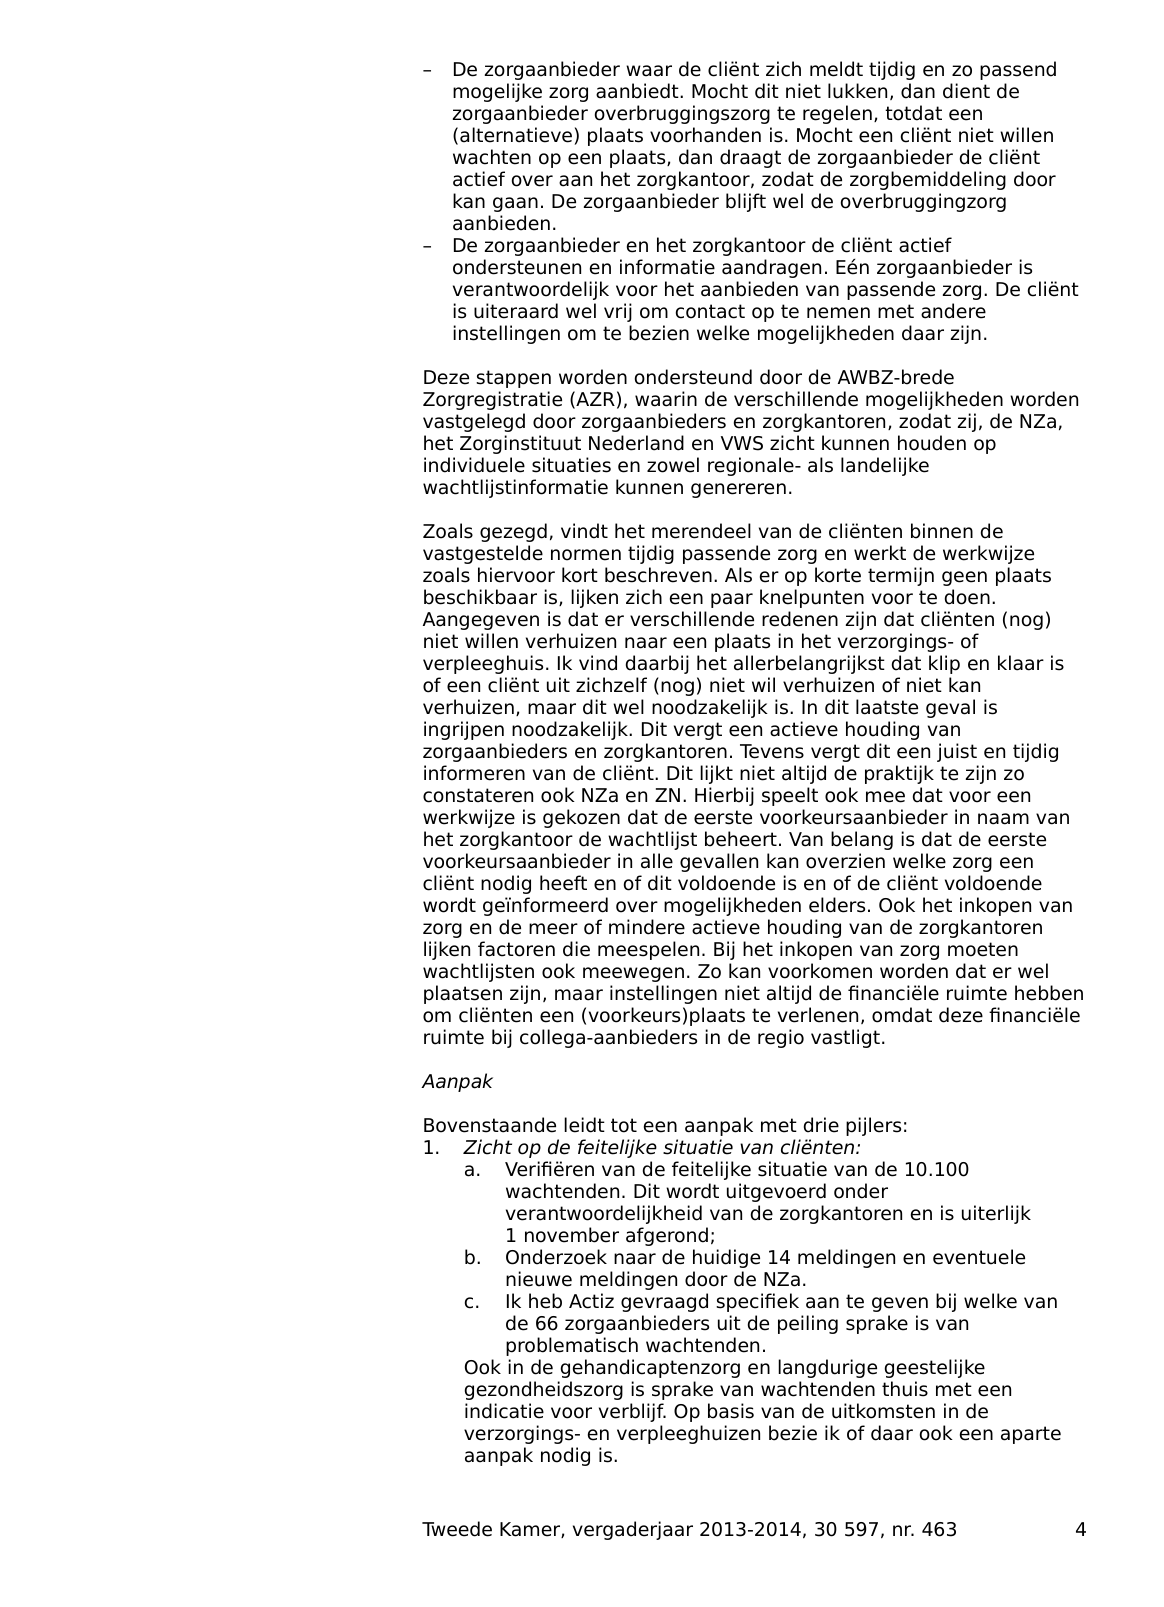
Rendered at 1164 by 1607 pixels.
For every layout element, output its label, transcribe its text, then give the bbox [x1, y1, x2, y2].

text – De zorgaanbieder en het zorgkantoor de cliënt actief ondersteunen en informatie aandragen. Eén zorgaanbieder is verantwoordelijk voor het aanbieden van passende zorg. De cliënt is uiteraard wel vrij om contact op te nemen met andere instellingen om te bezien welke mogelijkheden daar zijn. [422, 235, 1087, 345]
text Ook in de gehandicaptenzorg en langdurige geestelijke gezondheidszorg is sprake van wachtenden thuis met een indicatie voor verblijf. Op basis van de uitkomsten in de verzorgings- en verpleeghuizen bezie ik of daar ook een aparte aanpak nodig is. [464, 1357, 1087, 1467]
text – De zorgaanbieder waar de cliënt zich meldt tijdig en zo passend mogelijke zorg aanbiedt. Mocht dit niet lukken, dan dient de zorgaanbieder overbruggingszorg te regelen, totdat een (alternatieve) plaats voorhanden is. Mocht een cliënt niet willen wachten op een plaats, dan draagt de zorgaanbieder de cliënt actief over aan het zorgkantoor, zodat de zorgbemiddeling door kan gaan. De zorgaanbieder blijft wel de overbruggingzorg aanbieden. [422, 59, 1087, 235]
text a. Verifiëren van de feitelijke situatie van de 10.100 wachtenden. Dit wordt uitgevoerd onder verantwoordelijkheid van de zorgkantoren en is uiterlijk 1 november afgerond; [464, 1159, 1087, 1247]
subtitle Aanpak [422, 1071, 1087, 1093]
text b. Onderzoek naar de huidige 14 meldingen en eventuele nieuwe meldingen door de NZa. [464, 1247, 1087, 1291]
text Bovenstaande leidt tot een aanpak met drie pijlers: [422, 1115, 1087, 1137]
text Deze stappen worden ondersteund door de AWBZ-brede Zorgregistratie (AZR), waarin de verschillende mogelijkheden worden vastgelegd door zorgaanbieders en zorgkantoren, zodat zij, de NZa, het Zorginstituut Nederland en VWS zicht kunnen houden op individuele situaties en zowel regionale- als landelijke wachtlijstinformatie kunnen genereren. [422, 367, 1087, 499]
text c. Ik heb Actiz gevraagd specifiek aan te geven bij welke van de 66 zorgaanbieders uit de peiling sprake is van problematisch wachtenden. [464, 1291, 1087, 1357]
text 1. Zicht op de feitelijke situatie van cliënten: [422, 1137, 1087, 1159]
text Zoals gezegd, vindt het merendeel van de cliënten binnen de vastgestelde normen tijdig passende zorg en werkt de werkwijze zoals hiervoor kort beschreven. Als er op korte termijn geen plaats beschikbaar is, lijken zich een paar knelpunten voor te doen. Aangegeven is dat er verschillende redenen zijn dat cliënten (nog) niet willen verhuizen naar een plaats in het verzorgings- of verpleeghuis. Ik vind daarbij het allerbelangrijkst dat klip en klaar is of een cliënt uit zichzelf (nog) niet wil verhuizen of niet kan verhuizen, maar dit wel noodzakelijk is. In dit laatste geval is ingrijpen noodzakelijk. Dit vergt een actieve houding van zorgaanbieders en zorgkantoren. Tevens vergt dit een juist en tijdig informeren van de cliënt. Dit lijkt niet altijd de praktijk te zijn zo constateren ook NZa en ZN. Hierbij speelt ook mee dat voor een werkwijze is gekozen dat de eerste voorkeursaanbieder in naam van het zorgkantoor de wachtlijst beheert. Van belang is dat de eerste voorkeursaanbieder in alle gevallen kan overzien welke zorg een cliënt nodig heeft en of dit voldoende is en of de cliënt voldoende wordt geïnformeerd over mogelijkheden elders. Ook het inkopen van zorg en de meer of mindere actieve houding van de zorgkantoren lijken factoren die meespelen. Bij het inkopen van zorg moeten wachtlijsten ook meewegen. Zo kan voorkomen worden dat er wel plaatsen zijn, maar instellingen niet altijd de financiële ruimte hebben om cliënten een (voorkeurs)plaats te verlenen, omdat deze financiële ruimte bij collega-aanbieders in de regio vastligt. [422, 521, 1087, 1048]
